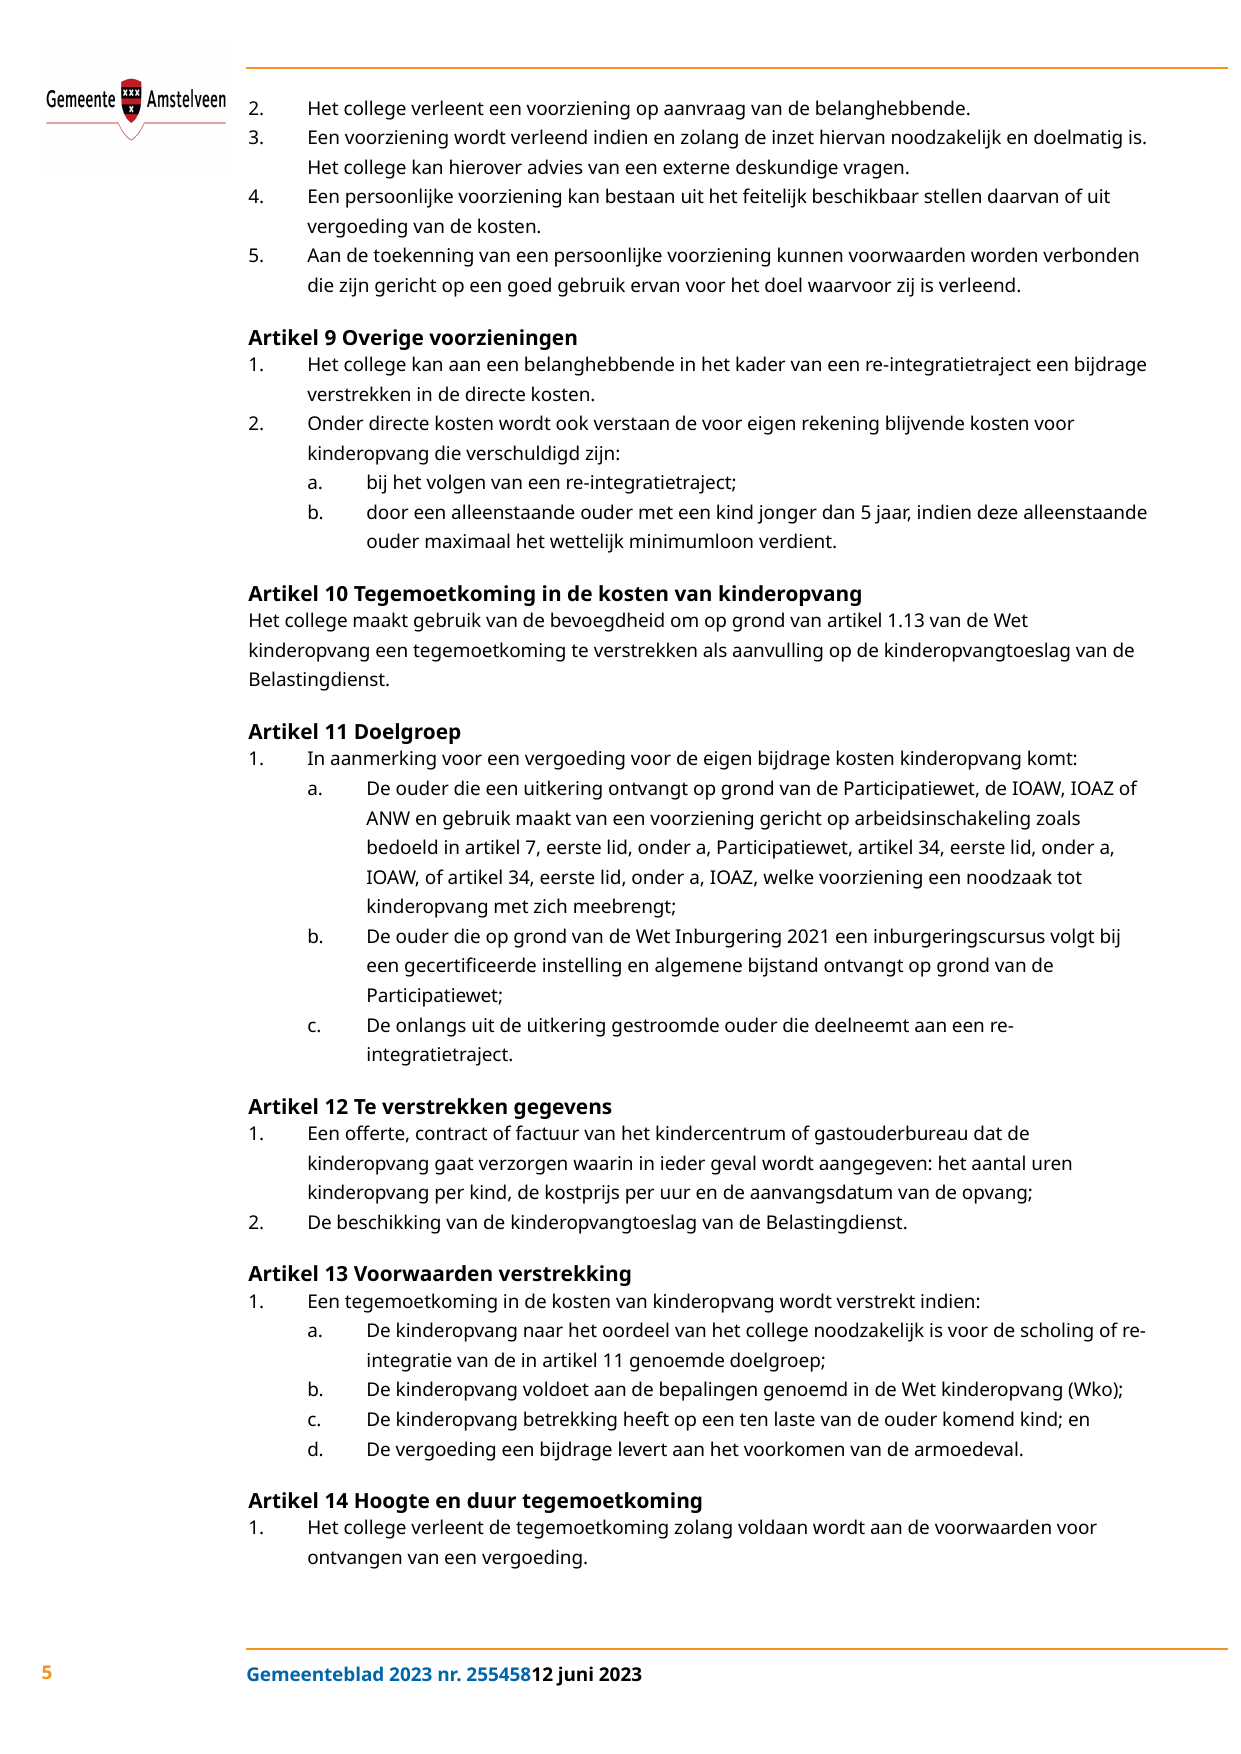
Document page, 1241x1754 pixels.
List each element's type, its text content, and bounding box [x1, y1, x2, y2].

list De vergoeding een bijdrage levert aan het voorkomen van de armoedeval. [307, 1436, 1152, 1461]
list door een alleenstaande ouder met een kind jonger dan 5 jaar, indien deze alleenstaande ouder maximaal het wettelijk minimumloon verdient. [307, 499, 1152, 554]
list Een voorziening wordt verleend indien en zolang de inzet hiervan noodzakelijk en doelmatig is. Het college kan hierover advies van een externe deskundige vragen. [248, 124, 1152, 180]
text Artikel 10 Tegemoetkoming in de kosten van kinderopvang [248, 579, 1152, 607]
text Artikel 11 Doelgroep [248, 717, 1152, 746]
list Een tegemoetkoming in de kosten van kinderopvang wordt verstrekt indien: [248, 1288, 1152, 1313]
list Het college kan aan een belanghebbende in het kader van een re-integratietraject een bijdrage verstrekken in de directe kosten. [248, 351, 1152, 406]
list De ouder die op grond van de Wet Inburgering 2021 een inburgeringscursus volgt bij een gecertificeerde instelling en algemene bijstand ontvangt op grond van de Participatiewet; [307, 923, 1152, 1008]
list Een persoonlijke voorziening kan bestaan uit het feitelijk beschikbaar stellen daarvan of uit vergoeding van de kosten. [248, 183, 1152, 239]
list Aan de toekenning van een persoonlijke voorziening kunnen voorwaarden worden verbonden die zijn gericht op een goed gebruik ervan voor het doel waarvoor zij is verleend. [248, 243, 1152, 298]
text Artikel 14 Hoogte en duur tegemoetkoming [248, 1486, 1152, 1514]
list Het college verleent de tegemoetkoming zolang voldaan wordt aan de voorwaarden voor ontvangen van een vergoeding. [248, 1514, 1152, 1570]
list De ouder die een uitkering ontvangt op grond van de Participatiewet, de IOAW, IOAZ of ANW en gebruik maakt van een voorziening gericht op arbeidsinschakeling zoals bedoeld in artikel 7, eerste lid, onder a, Participatiewet, artikel 34, eerste lid, onder a, IOAW, of artikel 34, eerste lid, onder a, IOAZ, welke voorziening een noodzaak tot kinderopvang met zich meebrengt; [307, 775, 1152, 919]
text Artikel 9 Overige voorzieningen [248, 323, 1152, 351]
list De kinderopvang voldoet aan de bepalingen genoemd in de Wet kinderopvang (Wko); [307, 1377, 1152, 1402]
text Artikel 12 Te verstrekken gegevens [248, 1092, 1152, 1120]
text Artikel 13 Voorwaarden verstrekking [248, 1259, 1152, 1288]
list Het college verleent een voorziening op aanvraag van de belanghebbende. [248, 95, 1152, 121]
list De kinderopvang naar het oordeel van het college noodzakelijk is voor de scholing of re-integratie van de in artikel 11 genoemde doelgroep; [307, 1317, 1152, 1373]
list De onlangs uit de uitkering gestroomde ouder die deelneemt aan een re-integratietraject. [307, 1012, 1152, 1067]
list Onder directe kosten wordt ook verstaan de voor eigen rekening blijvende kosten voor kinderopvang die verschuldigd zijn: [248, 410, 1152, 466]
list De kinderopvang betrekking heeft op een ten laste van de ouder komend kind; en [307, 1406, 1152, 1432]
list Een offerte, contract of factuur van het kindercentrum of gastouderbureau dat de kinderopvang gaat verzorgen waarin in ieder geval wordt aangegeven: het aantal uren kinderopvang per kind, de kostprijs per uur en de aanvangsdatum van de opvang; [248, 1120, 1152, 1205]
list In aanmerking voor een vergoeding voor de eigen bijdrage kosten kinderopvang komt: [248, 746, 1152, 771]
picture [41, 47, 231, 172]
text Het college maakt gebruik van de bevoegdheid om op grond van artikel 1.13 van de Wet kinderopvang een tegemoetkoming te verstrekken als aanvulling op de kinderopvangtoeslag van de Belastingdienst. [248, 607, 1152, 692]
list De beschikking van de kinderopvangtoeslag van de Belastingdienst. [248, 1209, 1152, 1235]
list bij het volgen van een re-integratietraject; [307, 469, 1152, 495]
